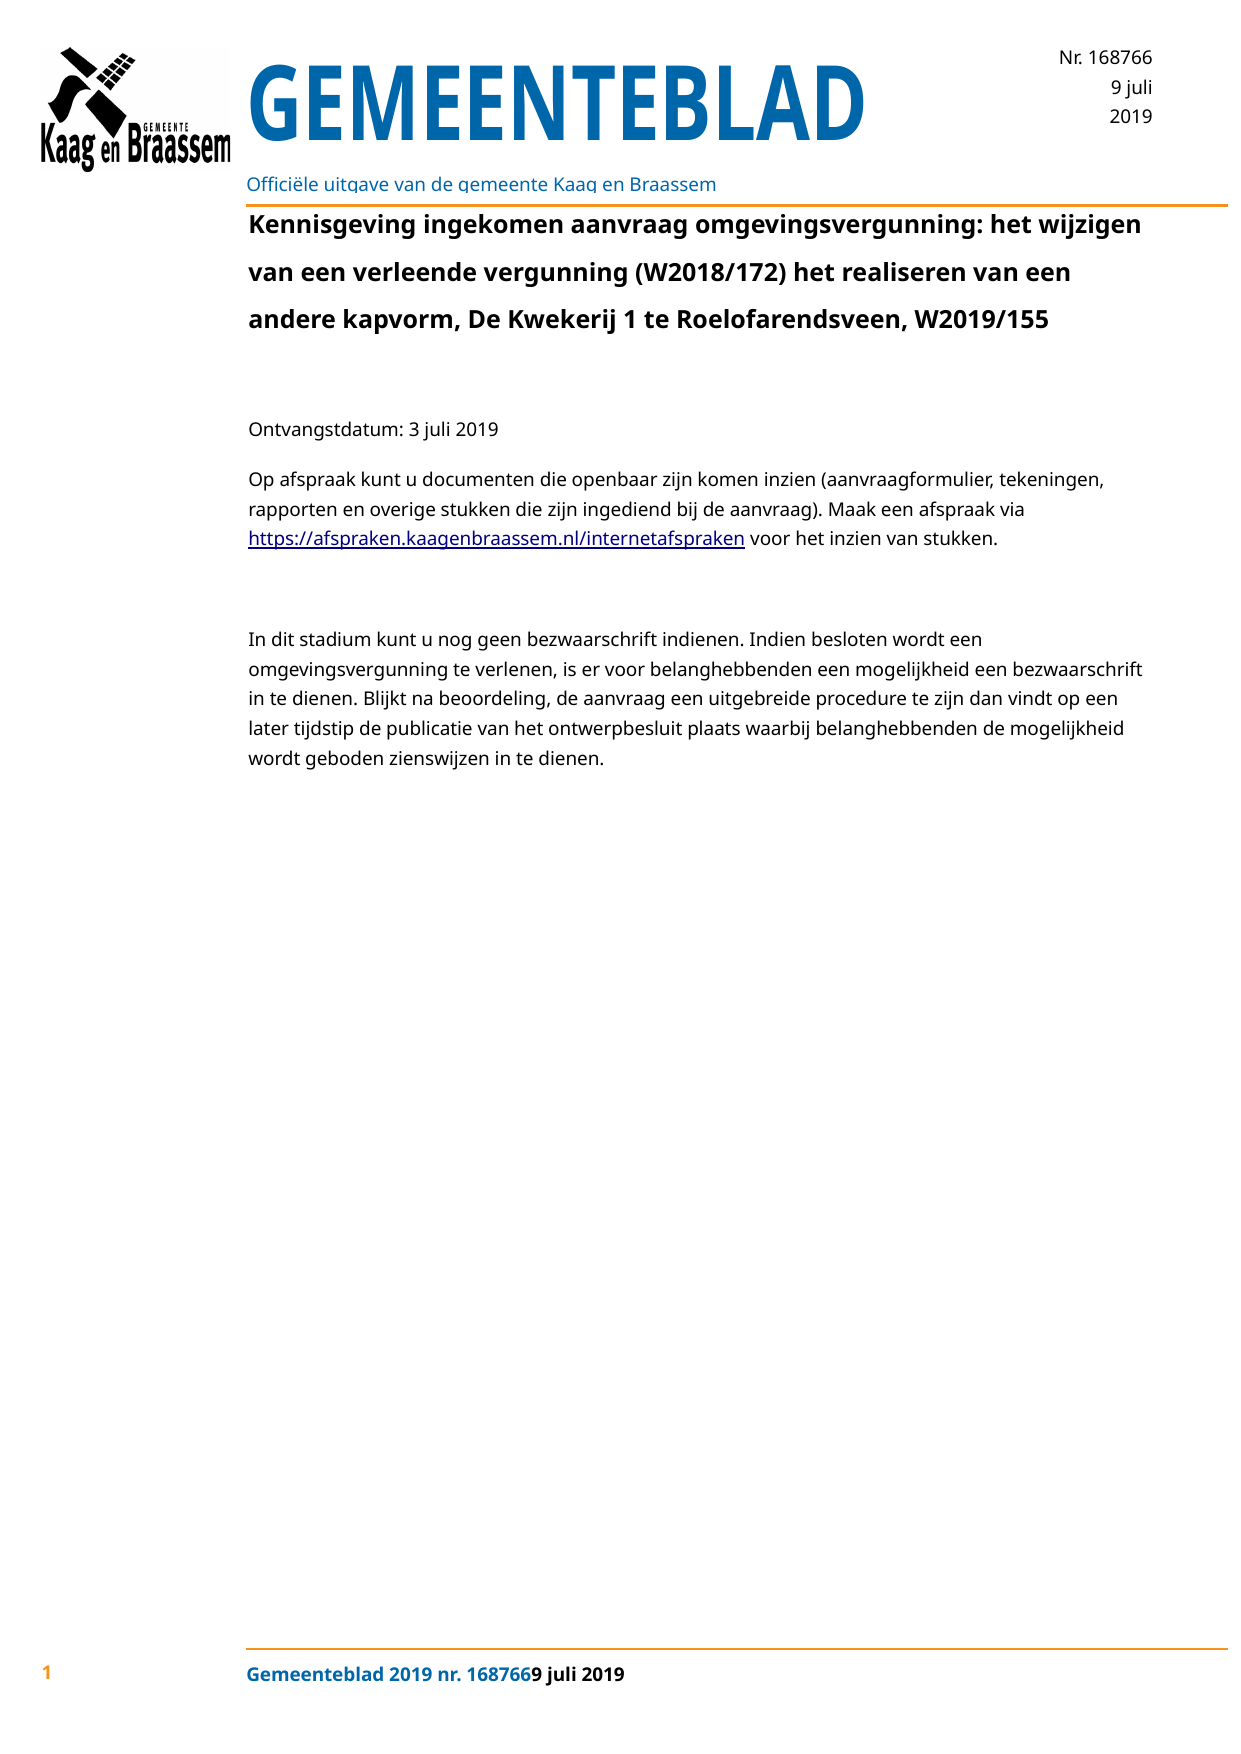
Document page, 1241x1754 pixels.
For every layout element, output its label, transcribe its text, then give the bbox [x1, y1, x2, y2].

text Kennisgeving ingekomen aanvraag omgevingsvergunning: het wijzigen van een verleende vergunning (W2018/172) het realiseren van een andere kapvorm, De Kwekerij 1 te Roelofarendsveen, W2019/155 [248, 207, 1152, 336]
picture [41, 47, 231, 172]
text Ontvangstdatum: 3 juli 2019 [248, 416, 1152, 442]
text In dit stadium kunt u nog geen bezwaarschrift indienen. Indien besloten wordt een omgevingsvergunning te verlenen, is er voor belanghebbenden een mogelijkheid een bezwaarschrift in te dienen. Blijkt na beoordeling, de aanvraag een uitgebreide procedure te zijn dan vindt op een later tijdstip de publicatie van het ontwerpbesluit plaats waarbij belanghebbenden de mogelijkheid wordt geboden zienswijzen in te dienen. [248, 626, 1152, 770]
text Op afspraak kunt u documenten die openbaar zijn komen inzien (aanvraagformulier, tekeningen, rapporten en overige stukken die zijn ingediend bij de aanvraag). Maak een afspraak via https://afspraken.kaagenbraassem.nl/internetafspraken voor het inzien van stukken. [248, 466, 1152, 551]
